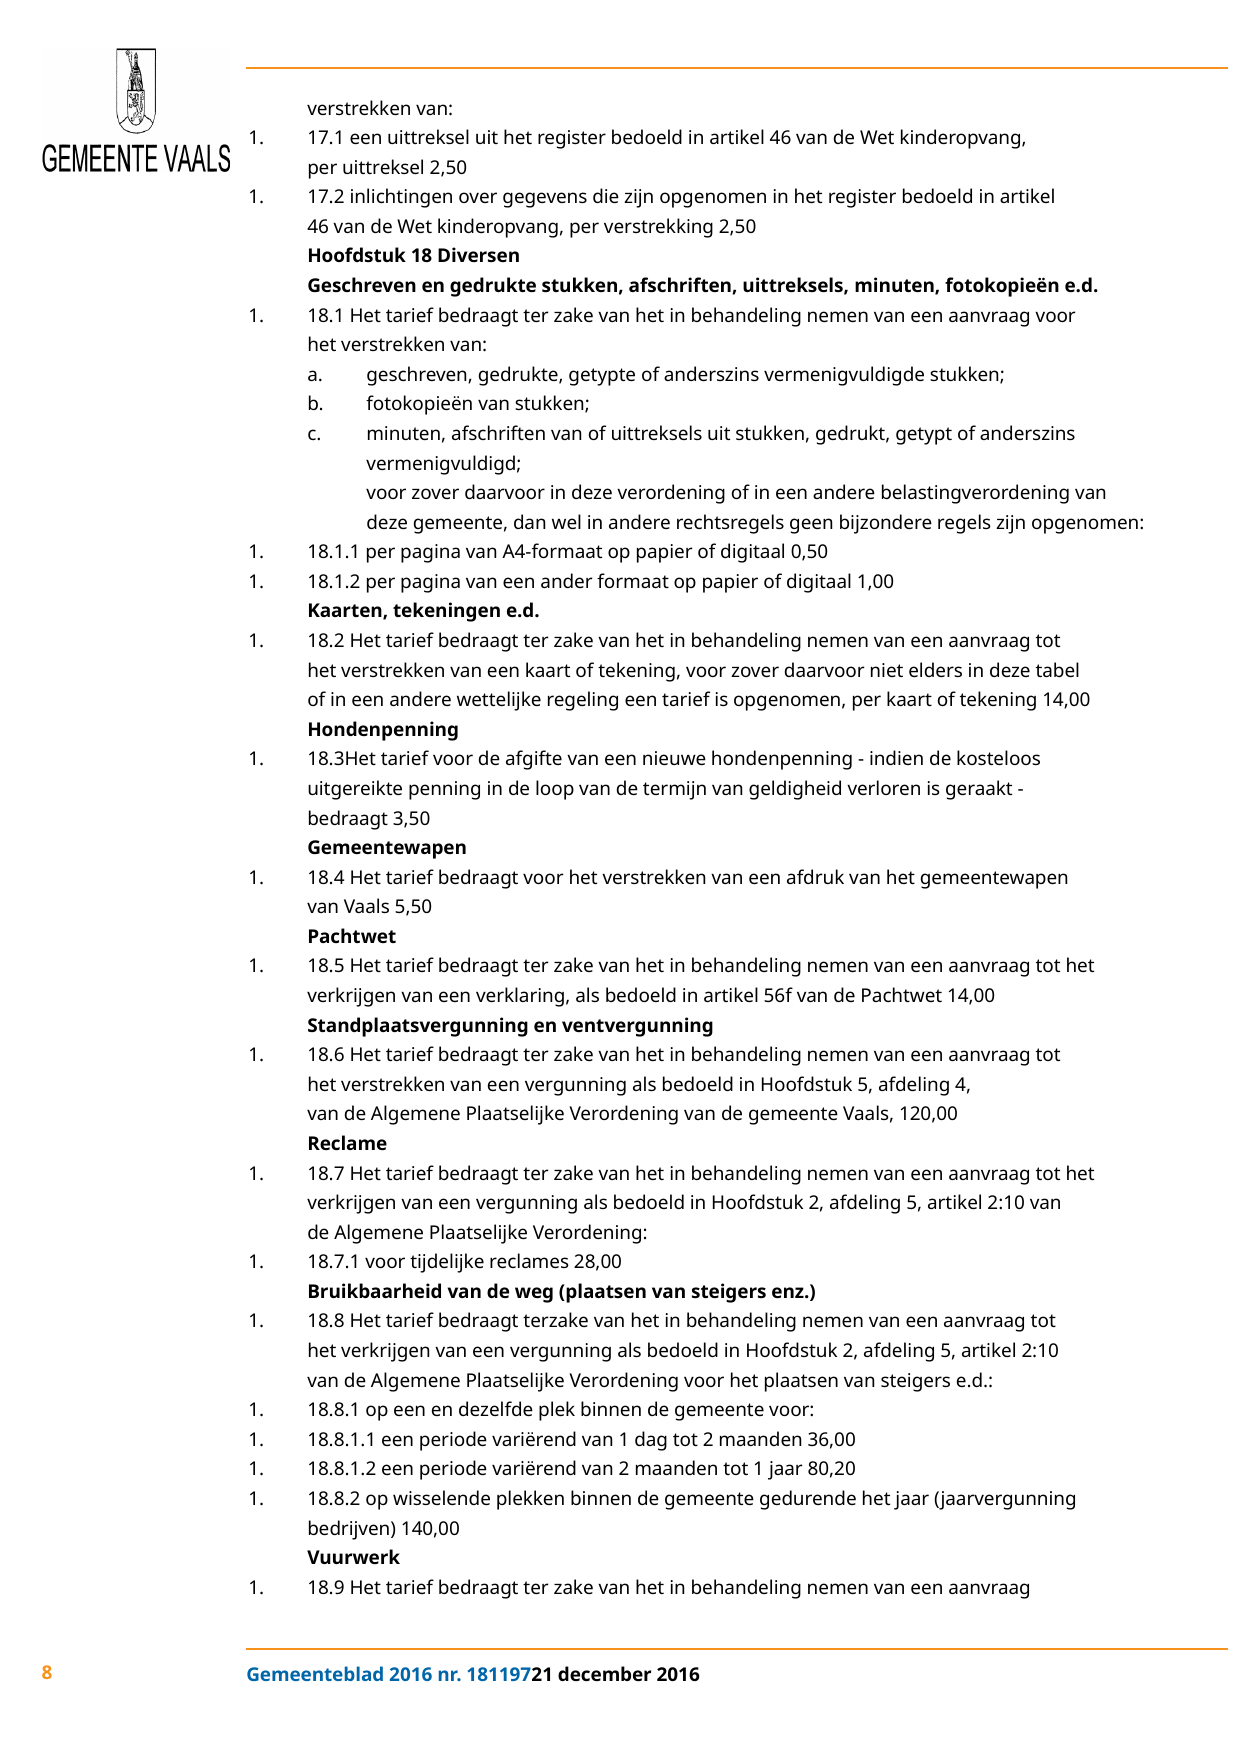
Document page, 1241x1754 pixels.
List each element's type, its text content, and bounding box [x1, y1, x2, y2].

list of in een andere wettelijke regeling een tarief is opgenomen, per kaart of tekening 14,00 [248, 686, 1152, 712]
list 18.2 Het tarief bedraagt ter zake van het in behandeling nemen van een aanvraag tot [248, 627, 1152, 653]
list bedrijven) 140,00 [248, 1515, 1152, 1541]
list 18.5 Het tarief bedraagt ter zake van het in behandeling nemen van een aanvraag tot het [248, 953, 1152, 978]
list Vuurwerk [248, 1544, 1152, 1570]
list 18.3Het tarief voor de afgifte van een nieuwe hondenpenning - indien de kosteloos [248, 746, 1152, 771]
list geschreven, gedrukte, getypte of anderszins vermenigvuldigde stukken; [307, 361, 1152, 387]
list 17.1 een uittreksel uit het register bedoeld in artikel 46 van de Wet kinderopvang, [248, 124, 1152, 150]
list 18.1.1 per pagina van A4-formaat op papier of digitaal 0,50 [248, 538, 1152, 564]
list Geschreven en gedrukte stukken, afschriften, uittreksels, minuten, fotokopieën e.d. [248, 272, 1152, 298]
list verkrijgen van een verklaring, als bedoeld in artikel 56f van de Pachtwet 14,00 [248, 982, 1152, 1008]
list het verstrekken van een vergunning als bedoeld in Hoofdstuk 5, afdeling 4, [248, 1071, 1152, 1097]
list van de Algemene Plaatselijke Verordening van de gemeente Vaals, 120,00 [248, 1101, 1152, 1126]
list Reclame [248, 1130, 1152, 1156]
list Gemeentewapen [248, 834, 1152, 860]
list 18.6 Het tarief bedraagt ter zake van het in behandeling nemen van een aanvraag tot [248, 1041, 1152, 1067]
list Pachtwet [248, 923, 1152, 949]
list voor zover daarvoor in deze verordening of in een andere belastingverordening van [307, 479, 1152, 505]
list 46 van de Wet kinderopvang, per verstrekking 2,50 [248, 213, 1152, 239]
list Hondenpenning [248, 716, 1152, 742]
list Kaarten, tekeningen e.d. [248, 598, 1152, 623]
list 18.8.2 op wisselende plekken binnen de gemeente gedurende het jaar (jaarvergunning [248, 1485, 1152, 1511]
list verkrijgen van een vergunning als bedoeld in Hoofdstuk 2, afdeling 5, artikel 2:10 van [248, 1189, 1152, 1215]
list fotokopieën van stukken; [307, 391, 1152, 416]
list minuten, afschriften van of uittreksels uit stukken, gedrukt, getypt of anderszins [307, 420, 1152, 446]
list van de Algemene Plaatselijke Verordening voor het plaatsen van steigers e.d.: [248, 1367, 1152, 1393]
list 18.7.1 voor tijdelijke reclames 28,00 [248, 1248, 1152, 1274]
list 18.4 Het tarief bedraagt voor het verstrekken van een afdruk van het gemeentewapen [248, 864, 1152, 890]
list 18.8.1 op een en dezelfde plek binnen de gemeente voor: [248, 1396, 1152, 1422]
list Bruikbaarheid van de weg (plaatsen van steigers enz.) [248, 1278, 1152, 1304]
list het verstrekken van een kaart of tekening, voor zover daarvoor niet elders in deze tabel [248, 657, 1152, 683]
list deze gemeente, dan wel in andere rechtsregels geen bijzondere regels zijn opgenomen: [307, 509, 1152, 535]
list vermenigvuldigd; [307, 450, 1152, 476]
list van Vaals 5,50 [248, 893, 1152, 919]
list Hoofdstuk 18 Diversen [248, 243, 1152, 268]
list verstrekken van: [248, 95, 1152, 121]
list bedraagt 3,50 [248, 805, 1152, 831]
list 18.8.1.1 een periode variërend van 1 dag tot 2 maanden 36,00 [248, 1426, 1152, 1452]
list 18.1 Het tarief bedraagt ter zake van het in behandeling nemen van een aanvraag voor [248, 302, 1152, 328]
list 18.7 Het tarief bedraagt ter zake van het in behandeling nemen van een aanvraag tot het [248, 1160, 1152, 1186]
list uitgereikte penning in de loop van de termijn van geldigheid verloren is geraakt - [248, 775, 1152, 801]
list 18.9 Het tarief bedraagt ter zake van het in behandeling nemen van een aanvraag [248, 1574, 1152, 1600]
picture [41, 47, 231, 172]
list 17.2 inlichtingen over gegevens die zijn opgenomen in het register bedoeld in artikel [248, 183, 1152, 209]
list per uittreksel 2,50 [248, 154, 1152, 180]
list 18.8.1.2 een periode variërend van 2 maanden tot 1 jaar 80,20 [248, 1456, 1152, 1481]
list 18.8 Het tarief bedraagt terzake van het in behandeling nemen van een aanvraag tot [248, 1308, 1152, 1333]
list 18.1.2 per pagina van een ander formaat op papier of digitaal 1,00 [248, 568, 1152, 594]
list het verkrijgen van een vergunning als bedoeld in Hoofdstuk 2, afdeling 5, artikel 2:10 [248, 1337, 1152, 1363]
list Standplaatsvergunning en ventvergunning [248, 1012, 1152, 1038]
list het verstrekken van: [248, 331, 1152, 357]
list de Algemene Plaatselijke Verordening: [248, 1219, 1152, 1245]
